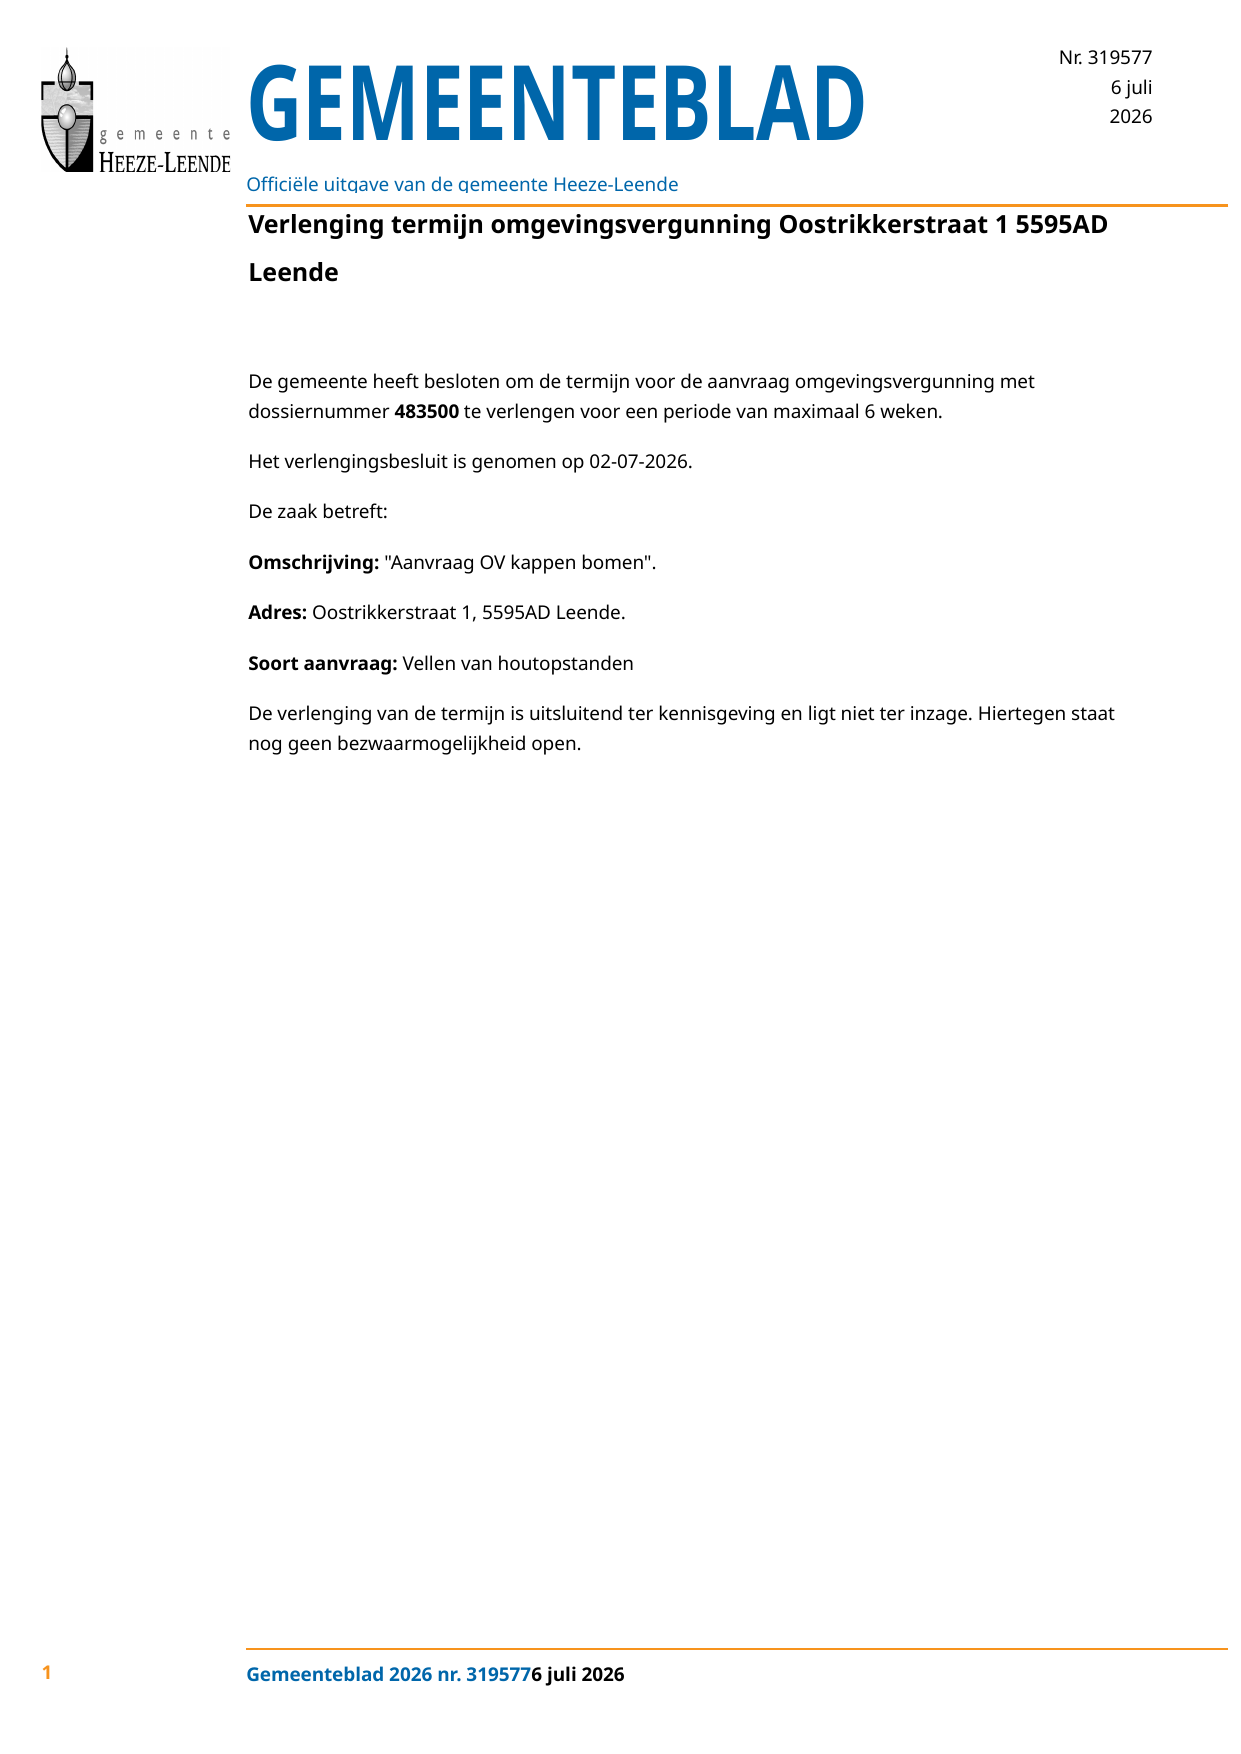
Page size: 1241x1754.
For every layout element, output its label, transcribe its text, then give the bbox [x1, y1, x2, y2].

text Omschrijving: "Aanvraag OV kappen bomen". [248, 549, 1152, 575]
text Adres: Oostrikkerstraat 1, 5595AD Leende. [248, 599, 1152, 625]
text De zaak betreft: [248, 499, 1152, 524]
text De gemeente heeft besloten om de termijn voor de aanvraag omgevingsvergunning met dossiernummer 483500 te verlengen voor een periode van maximaal 6 weken. [248, 368, 1152, 424]
text Het verlengingsbesluit is genomen op 02-07-2026. [248, 448, 1152, 474]
text De verlenging van de termijn is uitsluitend ter kennisgeving en ligt niet ter inzage. Hiertegen staat nog geen bezwaarmogelijkheid open. [248, 700, 1152, 756]
text Verlenging termijn omgevingsvergunning Oostrikkerstraat 1 5595AD Leende [248, 207, 1152, 288]
text Soort aanvraag: Vellen van houtopstanden [248, 650, 1152, 676]
picture [41, 47, 231, 172]
